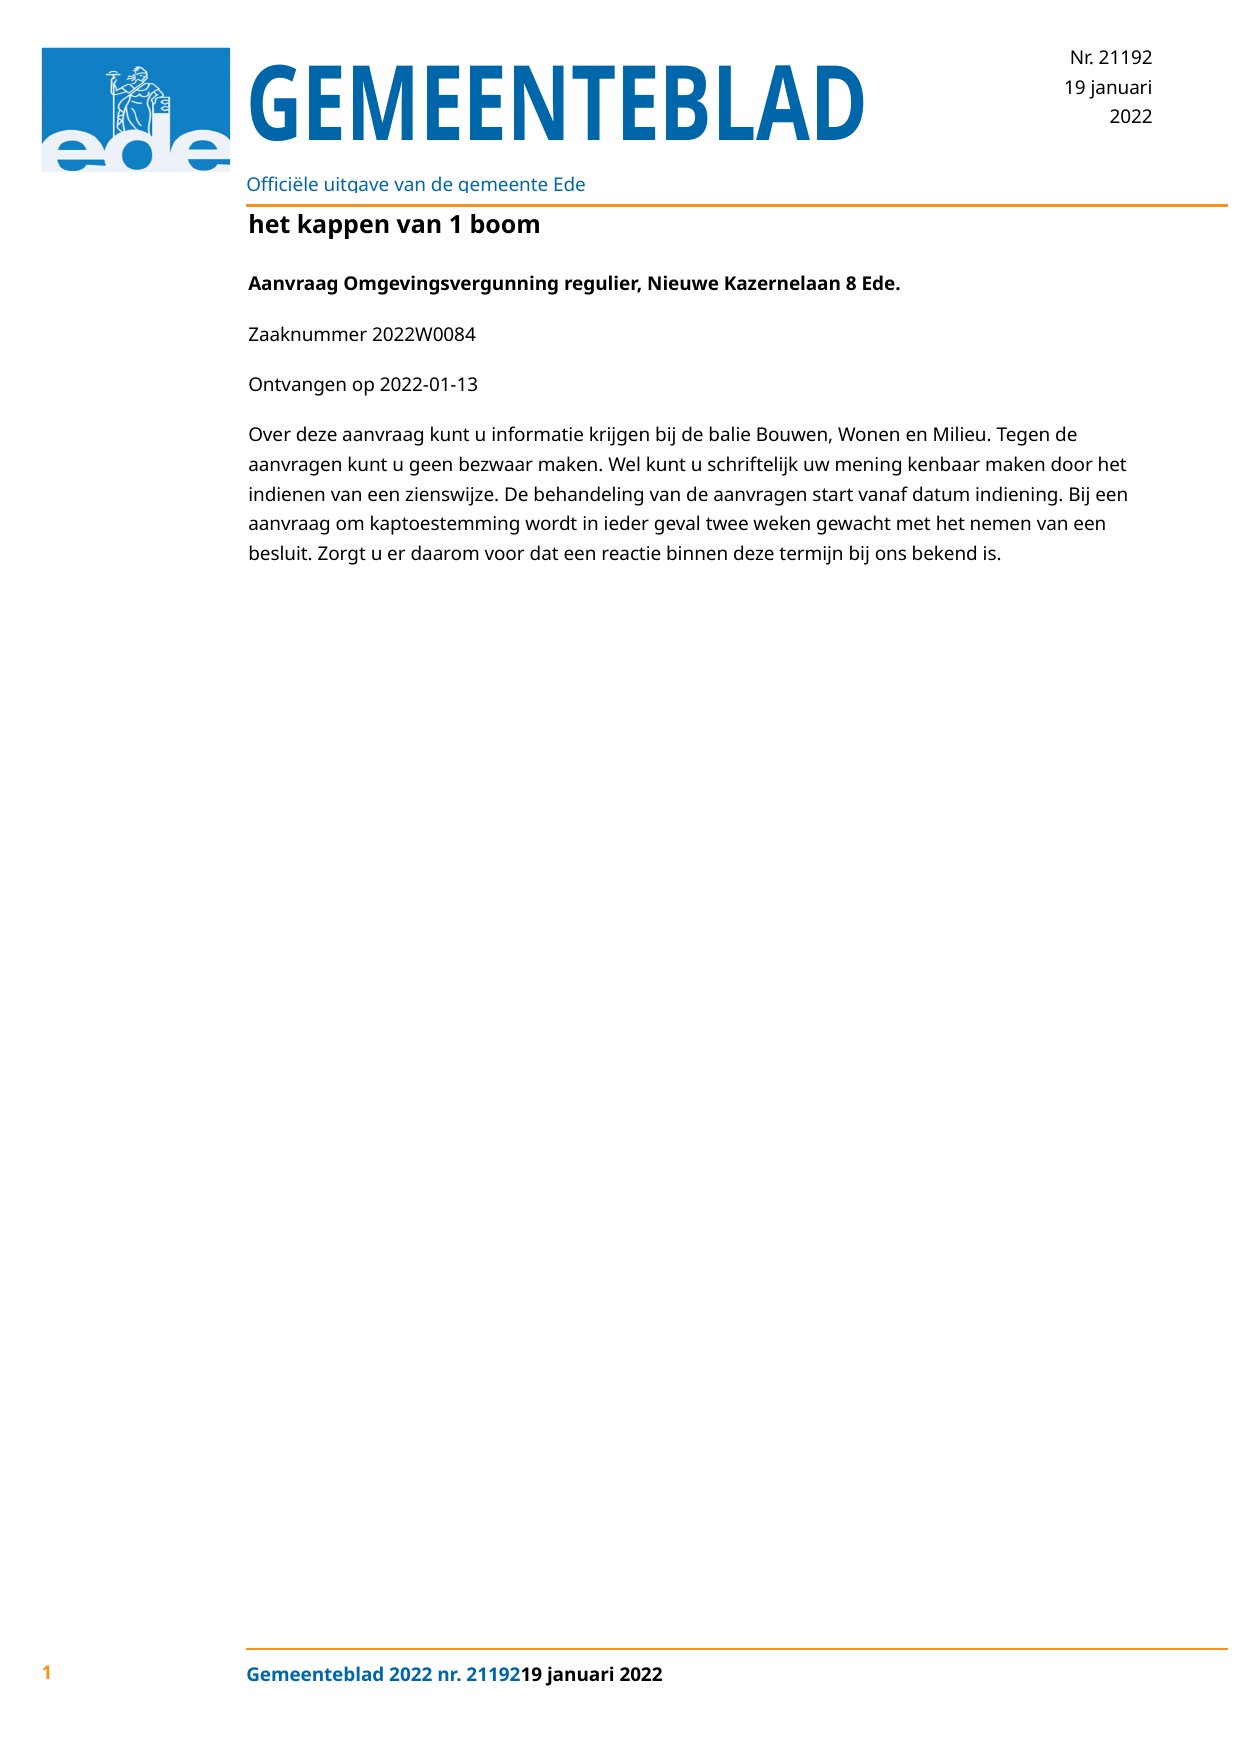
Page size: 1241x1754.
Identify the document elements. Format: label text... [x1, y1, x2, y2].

text Aanvraag Omgevingsvergunning regulier, Nieuwe Kazernelaan 8 Ede. [248, 270, 1152, 296]
text Ontvangen op 2022-01-13 [248, 371, 1152, 397]
text Over deze aanvraag kunt u informatie krijgen bij de balie Bouwen, Wonen en Milieu. Tegen de aanvragen kunt u geen bezwaar maken. Wel kunt u schriftelijk uw mening kenbaar maken door het indienen van een zienswijze. De behandeling van de aanvragen start vanaf datum indiening. Bij een aanvraag om kaptoestemming wordt in ieder geval twee weken gewacht met het nemen van een besluit. Zorgt u er daarom voor dat een reactie binnen deze termijn bij ons bekend is. [248, 422, 1152, 566]
text Zaaknummer 2022W0084 [248, 321, 1152, 346]
picture [41, 47, 231, 172]
text het kappen van 1 boom [248, 207, 1152, 241]
